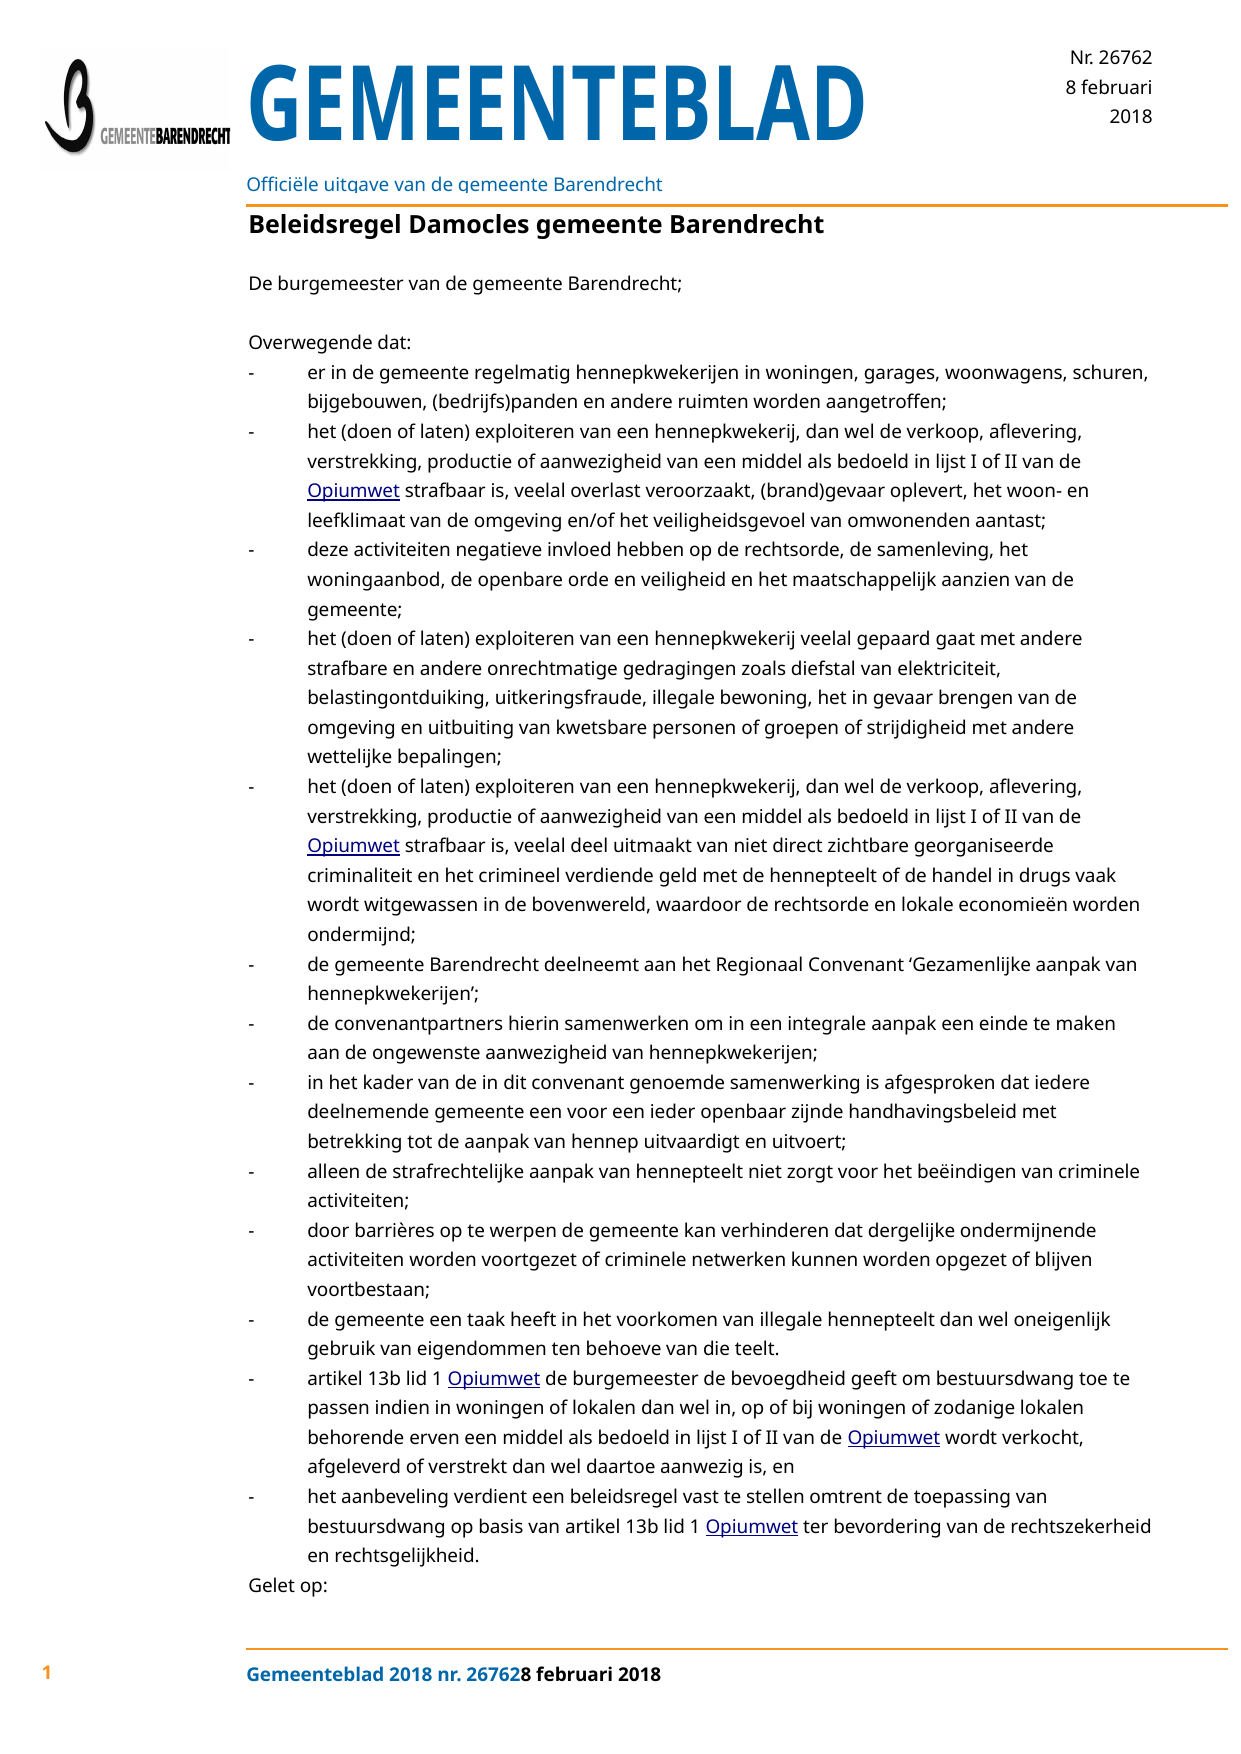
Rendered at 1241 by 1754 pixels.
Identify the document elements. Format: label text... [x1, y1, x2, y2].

text Overwegende dat: [248, 329, 1152, 355]
picture [41, 47, 231, 172]
list in het kader van de in dit convenant genoemde samenwerking is afgesproken dat iedere deelnemende gemeente een voor een ieder openbaar zijnde handhavingsbeleid met betrekking tot de aanpak van hennep uitvaardigt en uitvoert; [248, 1069, 1152, 1154]
text De burgemeester van de gemeente Barendrecht; [248, 270, 1152, 296]
text Gelet op: [248, 1572, 1152, 1598]
list deze activiteiten negatieve invloed hebben op de rechtsorde, de samenleving, het woningaanbod, de openbare orde en veiligheid en het maatschappelijk aanzien van de gemeente; [248, 537, 1152, 621]
list het (doen of laten) exploiteren van een hennepkwekerij, dan wel de verkoop, aflevering, verstrekking, productie of aanwezigheid van een middel als bedoeld in lijst I of II van de Opiumwet strafbaar is, veelal overlast veroorzaakt, (brand)gevaar oplevert, het woon- en leefklimaat van de omgeving en/of het veiligheidsgevoel van omwonenden aantast; [248, 418, 1152, 533]
list de gemeente Barendrecht deelneemt aan het Regionaal Convenant ‘Gezamenlijke aanpak van hennepkwekerijen’; [248, 951, 1152, 1006]
list de gemeente een taak heeft in het voorkomen van illegale hennepteelt dan wel oneigenlijk gebruik van eigendommen ten behoeve van die teelt. [248, 1306, 1152, 1361]
list er in de gemeente regelmatig hennepkwekerijen in woningen, garages, woonwagens, schuren, bijgebouwen, (bedrijfs)panden en andere ruimten worden aangetroffen; [248, 359, 1152, 414]
list het aanbeveling verdient een beleidsregel vast te stellen omtrent de toepassing van bestuursdwang op basis van artikel 13b lid 1 Opiumwet ter bevordering van de rechtszekerheid en rechtsgelijkheid. [248, 1483, 1152, 1568]
list alleen de strafrechtelijke aanpak van hennepteelt niet zorgt voor het beëindigen van criminele activiteiten; [248, 1158, 1152, 1213]
list de convenantpartners hierin samenwerken om in een integrale aanpak een einde te maken aan de ongewenste aanwezigheid van hennepkwekerijen; [248, 1010, 1152, 1065]
list door barrières op te werpen de gemeente kan verhinderen dat dergelijke ondermijnende activiteiten worden voortgezet of criminele netwerken kunnen worden opgezet of blijven voortbestaan; [248, 1217, 1152, 1302]
list het (doen of laten) exploiteren van een hennepkwekerij, dan wel de verkoop, aflevering, verstrekking, productie of aanwezigheid van een middel als bedoeld in lijst I of II van de Opiumwet strafbaar is, veelal deel uitmaakt van niet direct zichtbare georganiseerde criminaliteit en het crimineel verdiende geld met de hennepteelt of de handel in drugs vaak wordt witgewassen in de bovenwereld, waardoor de rechtsorde en lokale economieën worden ondermijnd; [248, 773, 1152, 947]
text Beleidsregel Damocles gemeente Barendrecht [248, 207, 1152, 241]
list artikel 13b lid 1 Opiumwet de burgemeester de bevoegdheid geeft om bestuursdwang toe te passen indien in woningen of lokalen dan wel in, op of bij woningen of zodanige lokalen behorende erven een middel als bedoeld in lijst I of II van de Opiumwet wordt verkocht, afgeleverd of verstrekt dan wel daartoe aanwezig is, en [248, 1365, 1152, 1479]
list het (doen of laten) exploiteren van een hennepkwekerij veelal gepaard gaat met andere strafbare en andere onrechtmatige gedragingen zoals diefstal van elektriciteit, belastingontduiking, uitkeringsfraude, illegale bewoning, het in gevaar brengen van de omgeving en uitbuiting van kwetsbare personen of groepen of strijdigheid met andere wettelijke bepalingen; [248, 625, 1152, 769]
